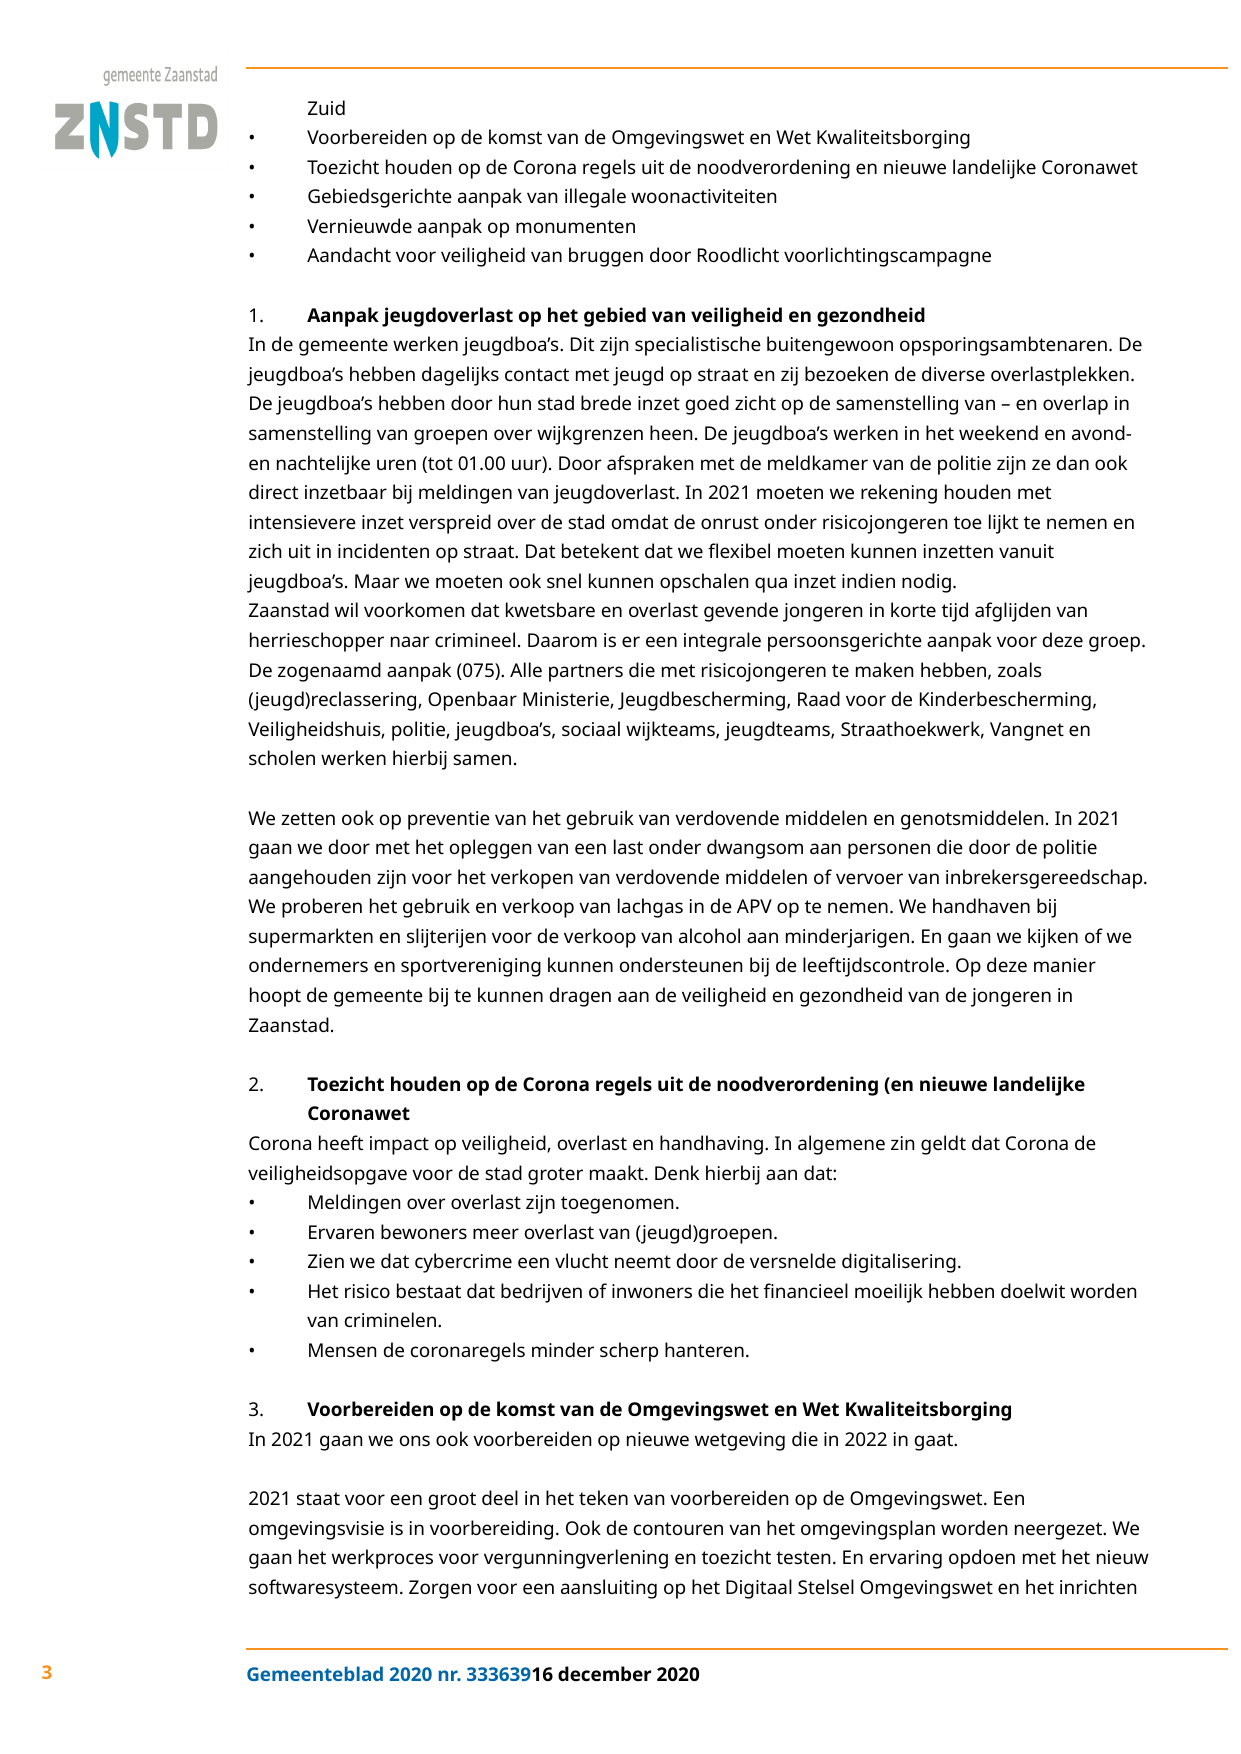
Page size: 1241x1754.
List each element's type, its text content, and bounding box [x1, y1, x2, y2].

list Ervaren bewoners meer overlast van (jeugd)groepen. [248, 1219, 1152, 1245]
text In de gemeente werken jeugdboa’s. Dit zijn specialistische buitengewoon opsporingsambtenaren. De jeugdboa’s hebben dagelijks contact met jeugd op straat en zij bezoeken de diverse overlastplekken. De jeugdboa’s hebben door hun stad brede inzet goed zicht op de samenstelling van – en overlap in samenstelling van groepen over wijkgrenzen heen. De jeugdboa’s werken in het weekend en avond- en nachtelijke uren (tot 01.00 uur). Door afspraken met de meldkamer van de politie zijn ze dan ook direct inzetbaar bij meldingen van jeugdoverlast. In 2021 moeten we rekening houden met intensievere inzet verspreid over de stad omdat de onrust onder risicojongeren toe lijkt te nemen en zich uit in incidenten op straat. Dat betekent dat we flexibel moeten kunnen inzetten vanuit jeugdboa’s. Maar we moeten ook snel kunnen opschalen qua inzet indien nodig. [248, 331, 1152, 594]
list Voorbereiden op de komst van de Omgevingswet en Wet Kwaliteitsborging [248, 124, 1152, 150]
list Meldingen over overlast zijn toegenomen. [248, 1189, 1152, 1215]
list Vernieuwde aanpak op monumenten [248, 213, 1152, 239]
picture [41, 47, 231, 172]
list Toezicht houden op de Corona regels uit de noodverordening (en nieuwe landelijke Coronawet [248, 1071, 1152, 1126]
text In 2021 gaan we ons ook voorbereiden op nieuwe wetgeving die in 2022 in gaat. [248, 1426, 1152, 1452]
list Mensen de coronaregels minder scherp hanteren. [248, 1337, 1152, 1363]
list Aandacht voor veiligheid van bruggen door Roodlicht voorlichtingscampagne [248, 243, 1152, 268]
list Zuid [248, 95, 1152, 121]
list Gebiedsgerichte aanpak van illegale woonactiviteiten [248, 183, 1152, 209]
list Aanpak jeugdoverlast op het gebied van veiligheid en gezondheid [248, 302, 1152, 328]
list Toezicht houden op de Corona regels uit de noodverordening en nieuwe landelijke Coronawet [248, 154, 1152, 180]
text We zetten ook op preventie van het gebruik van verdovende middelen en genotsmiddelen. In 2021 gaan we door met het opleggen van een last onder dwangsom aan personen die door de politie aangehouden zijn voor het verkopen van verdovende middelen of vervoer van inbrekersgereedschap. We proberen het gebruik en verkoop van lachgas in de APV op te nemen. We handhaven bij supermarkten en slijterijen voor de verkoop van alcohol aan minderjarigen. En gaan we kijken of we ondernemers en sportvereniging kunnen ondersteunen bij de leeftijdscontrole. Op deze manier hoopt de gemeente bij te kunnen dragen aan de veiligheid en gezondheid van de jongeren in Zaanstad. [248, 805, 1152, 1038]
text Zaanstad wil voorkomen dat kwetsbare en overlast gevende jongeren in korte tijd afglijden van herrieschopper naar crimineel. Daarom is er een integrale persoonsgerichte aanpak voor deze groep. De zogenaamd aanpak (075). Alle partners die met risicojongeren te maken hebben, zoals (jeugd)reclassering, Openbaar Ministerie, Jeugdbescherming, Raad voor de Kinderbescherming, Veiligheidshuis, politie, jeugdboa’s, sociaal wijkteams, jeugdteams, Straathoekwerk, Vangnet en scholen werken hierbij samen. [248, 598, 1152, 771]
list Voorbereiden op de komst van de Omgevingswet en Wet Kwaliteitsborging [248, 1396, 1152, 1422]
text 2021 staat voor een groot deel in het teken van voorbereiden op de Omgevingswet. Een omgevingsvisie is in voorbereiding. Ook de contouren van het omgevingsplan worden neergezet. We gaan het werkproces voor vergunningverlening en toezicht testen. En ervaring opdoen met het nieuw softwaresysteem. Zorgen voor een aansluiting op het Digitaal Stelsel Omgevingswet en het inrichten [248, 1485, 1152, 1600]
list Zien we dat cybercrime een vlucht neemt door de versnelde digitalisering. [248, 1248, 1152, 1274]
text Corona heeft impact op veiligheid, overlast en handhaving. In algemene zin geldt dat Corona de veiligheidsopgave voor de stad groter maakt. Denk hierbij aan dat: [248, 1130, 1152, 1186]
list Het risico bestaat dat bedrijven of inwoners die het financieel moeilijk hebben doelwit worden van criminelen. [248, 1278, 1152, 1333]
